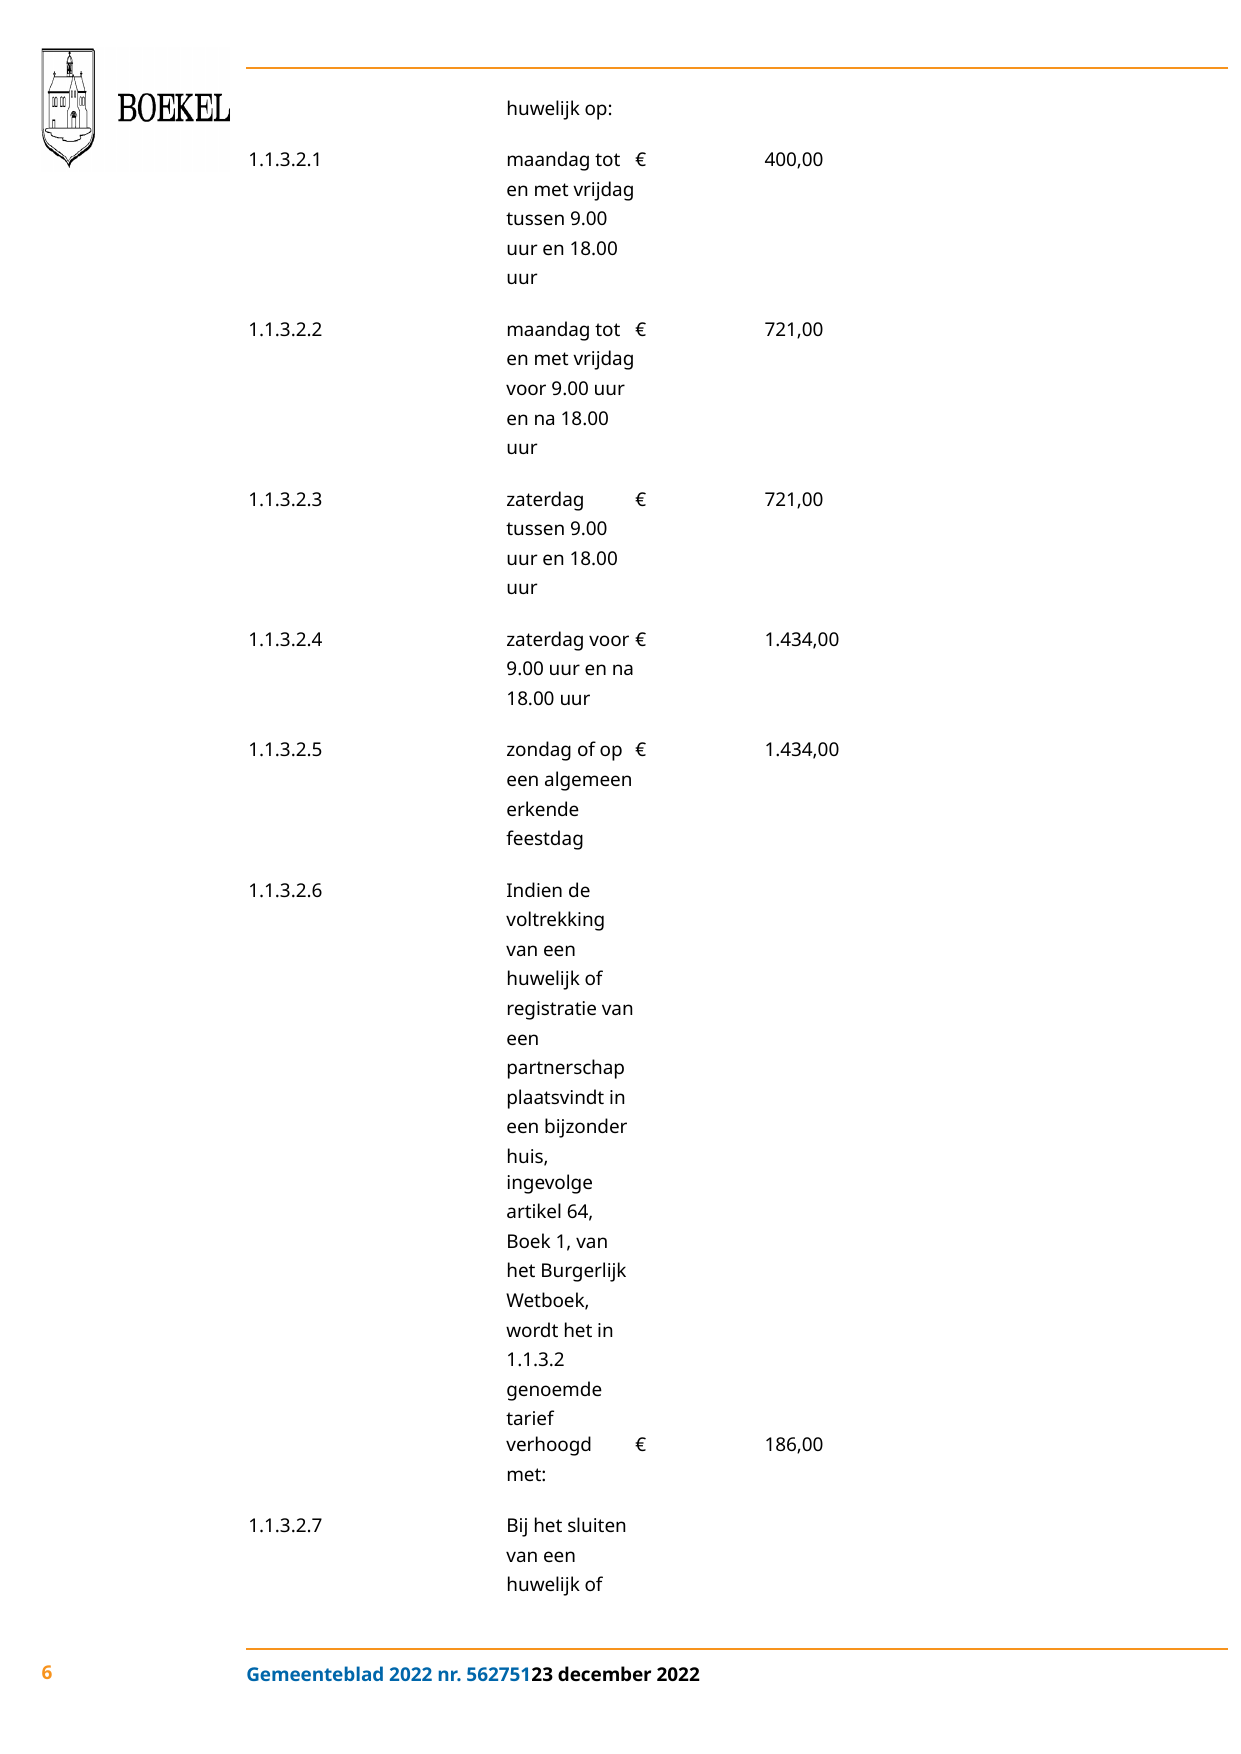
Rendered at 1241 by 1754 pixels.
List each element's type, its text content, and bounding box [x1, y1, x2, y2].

table_cell [248, 460, 506, 486]
table_cell [248, 95, 506, 121]
table_cell [248, 600, 506, 626]
table_cell [635, 711, 764, 737]
table_cell [248, 851, 506, 877]
table_cell [506, 711, 635, 737]
table_cell 1.1.3.2.7 [248, 1512, 506, 1597]
table_cell 1.1.3.2.4 [248, 626, 506, 711]
table_cell [764, 290, 1022, 316]
table_cell maandag tot en met vrijdag voor 9.00 uur en na 18.00 uur [506, 316, 635, 460]
table_cell ingevolge artikel 64, Boek 1, van het Burgerlijk Wetboek, wordt het in 1.1.3.2 genoemde tarief [506, 1169, 635, 1431]
table_cell [248, 1431, 506, 1487]
table_cell 1.1.3.2.1 [248, 146, 506, 290]
table_cell huwelijk op: [506, 95, 635, 121]
table_cell € [635, 486, 764, 600]
table_cell 1.434,00 [764, 626, 1022, 711]
table_cell [635, 1169, 764, 1431]
table_cell [764, 95, 1022, 121]
table_cell zaterdag voor 9.00 uur en na 18.00 uur [506, 626, 635, 711]
table_cell 1.1.3.2.5 [248, 737, 506, 851]
table_cell [764, 711, 1022, 737]
table_cell [635, 1487, 764, 1512]
table_cell € [635, 316, 764, 460]
table_cell [764, 851, 1022, 877]
table_cell [635, 851, 764, 877]
table_cell 186,00 [764, 1431, 1022, 1487]
table_cell [764, 1512, 1022, 1597]
table_cell € [635, 1431, 764, 1487]
picture [41, 47, 231, 172]
table_cell Indien de voltrekking van een huwelijk of registratie van een partnerschap plaatsvindt in een bijzonder huis, [506, 877, 635, 1169]
table_cell 1.434,00 [764, 737, 1022, 851]
table_cell zaterdag tussen 9.00 uur en 18.00 uur [506, 486, 635, 600]
table_cell € [635, 626, 764, 711]
table_cell [635, 460, 764, 486]
table_cell zondag of op een algemeen erkende feestdag [506, 737, 635, 851]
table_cell 721,00 [764, 316, 1022, 460]
table_cell 721,00 [764, 486, 1022, 600]
table_cell 1.1.3.2.2 [248, 316, 506, 460]
table_cell [764, 600, 1022, 626]
table_cell € [635, 737, 764, 851]
table_cell [635, 95, 764, 121]
table_cell 1.1.3.2.3 [248, 486, 506, 600]
table_cell [248, 290, 506, 316]
table_cell [635, 1512, 764, 1597]
table_cell 1.1.3.2.6 [248, 877, 506, 1169]
table_cell [248, 1487, 506, 1512]
table_cell [248, 711, 506, 737]
table_cell [764, 460, 1022, 486]
table_cell [635, 121, 764, 146]
table_cell [248, 1169, 506, 1431]
table_cell [506, 1487, 635, 1512]
table_cell [764, 1487, 1022, 1512]
table_cell [764, 877, 1022, 1169]
table_cell [506, 460, 635, 486]
table_cell [635, 877, 764, 1169]
table_cell 400,00 [764, 146, 1022, 290]
table_cell [248, 121, 506, 146]
table_cell [635, 600, 764, 626]
table_cell [506, 600, 635, 626]
table_cell maandag tot en met vrijdag tussen 9.00 uur en 18.00 uur [506, 146, 635, 290]
table_cell € [635, 146, 764, 290]
table_cell [764, 1169, 1022, 1431]
table_cell [506, 121, 635, 146]
table_cell [506, 290, 635, 316]
table_cell Bij het sluiten van een huwelijk of [506, 1512, 635, 1597]
table_cell [764, 121, 1022, 146]
table_cell [506, 851, 635, 877]
table_cell verhoogd met: [506, 1431, 635, 1487]
table_cell [635, 290, 764, 316]
